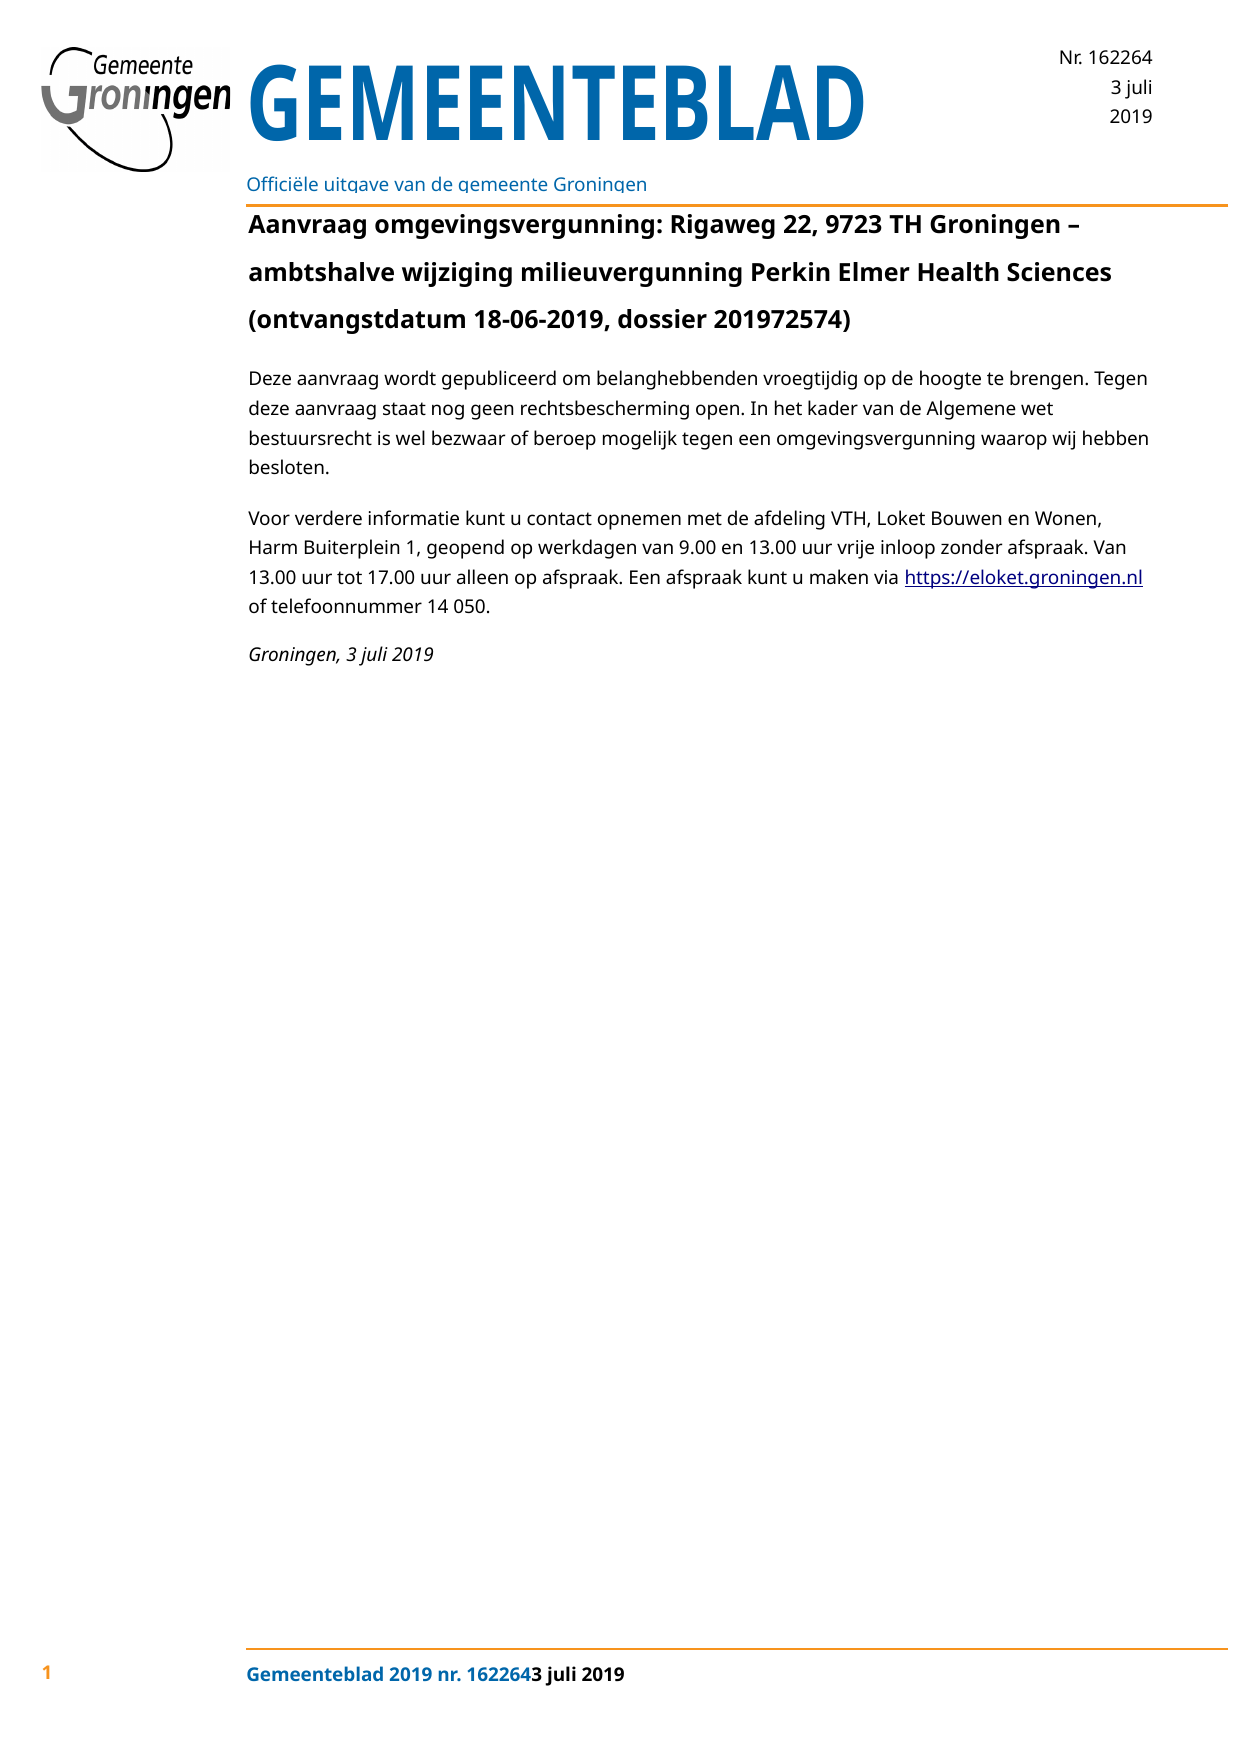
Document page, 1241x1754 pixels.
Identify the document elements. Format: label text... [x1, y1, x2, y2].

text Voor verdere informatie kunt u contact opnemen met de afdeling VTH, Loket Bouwen en Wonen, Harm Buiterplein 1, geopend op werkdagen van 9.00 en 13.00 uur vrije inloop zonder afspraak. Van 13.00 uur tot 17.00 uur alleen op afspraak. Een afspraak kunt u maken via https://eloket.groningen.nl of telefoonnummer 14 050. [248, 505, 1152, 619]
picture [41, 47, 231, 172]
text Deze aanvraag wordt gepubliceerd om belanghebbenden vroegtijdig op de hoogte te brengen. Tegen deze aanvraag staat nog geen rechtsbescherming open. In het kader van de Algemene wet bestuursrecht is wel bezwaar of beroep mogelijk tegen een omgevingsvergunning waarop wij hebben besloten. [248, 366, 1152, 480]
text Groningen, 3 juli 2019 [248, 641, 1152, 667]
text Aanvraag omgevingsvergunning: Rigaweg 22, 9723 TH Groningen – ambtshalve wijziging milieuvergunning Perkin Elmer Health Sciences (ontvangstdatum 18-06-2019, dossier 201972574) [248, 207, 1152, 336]
